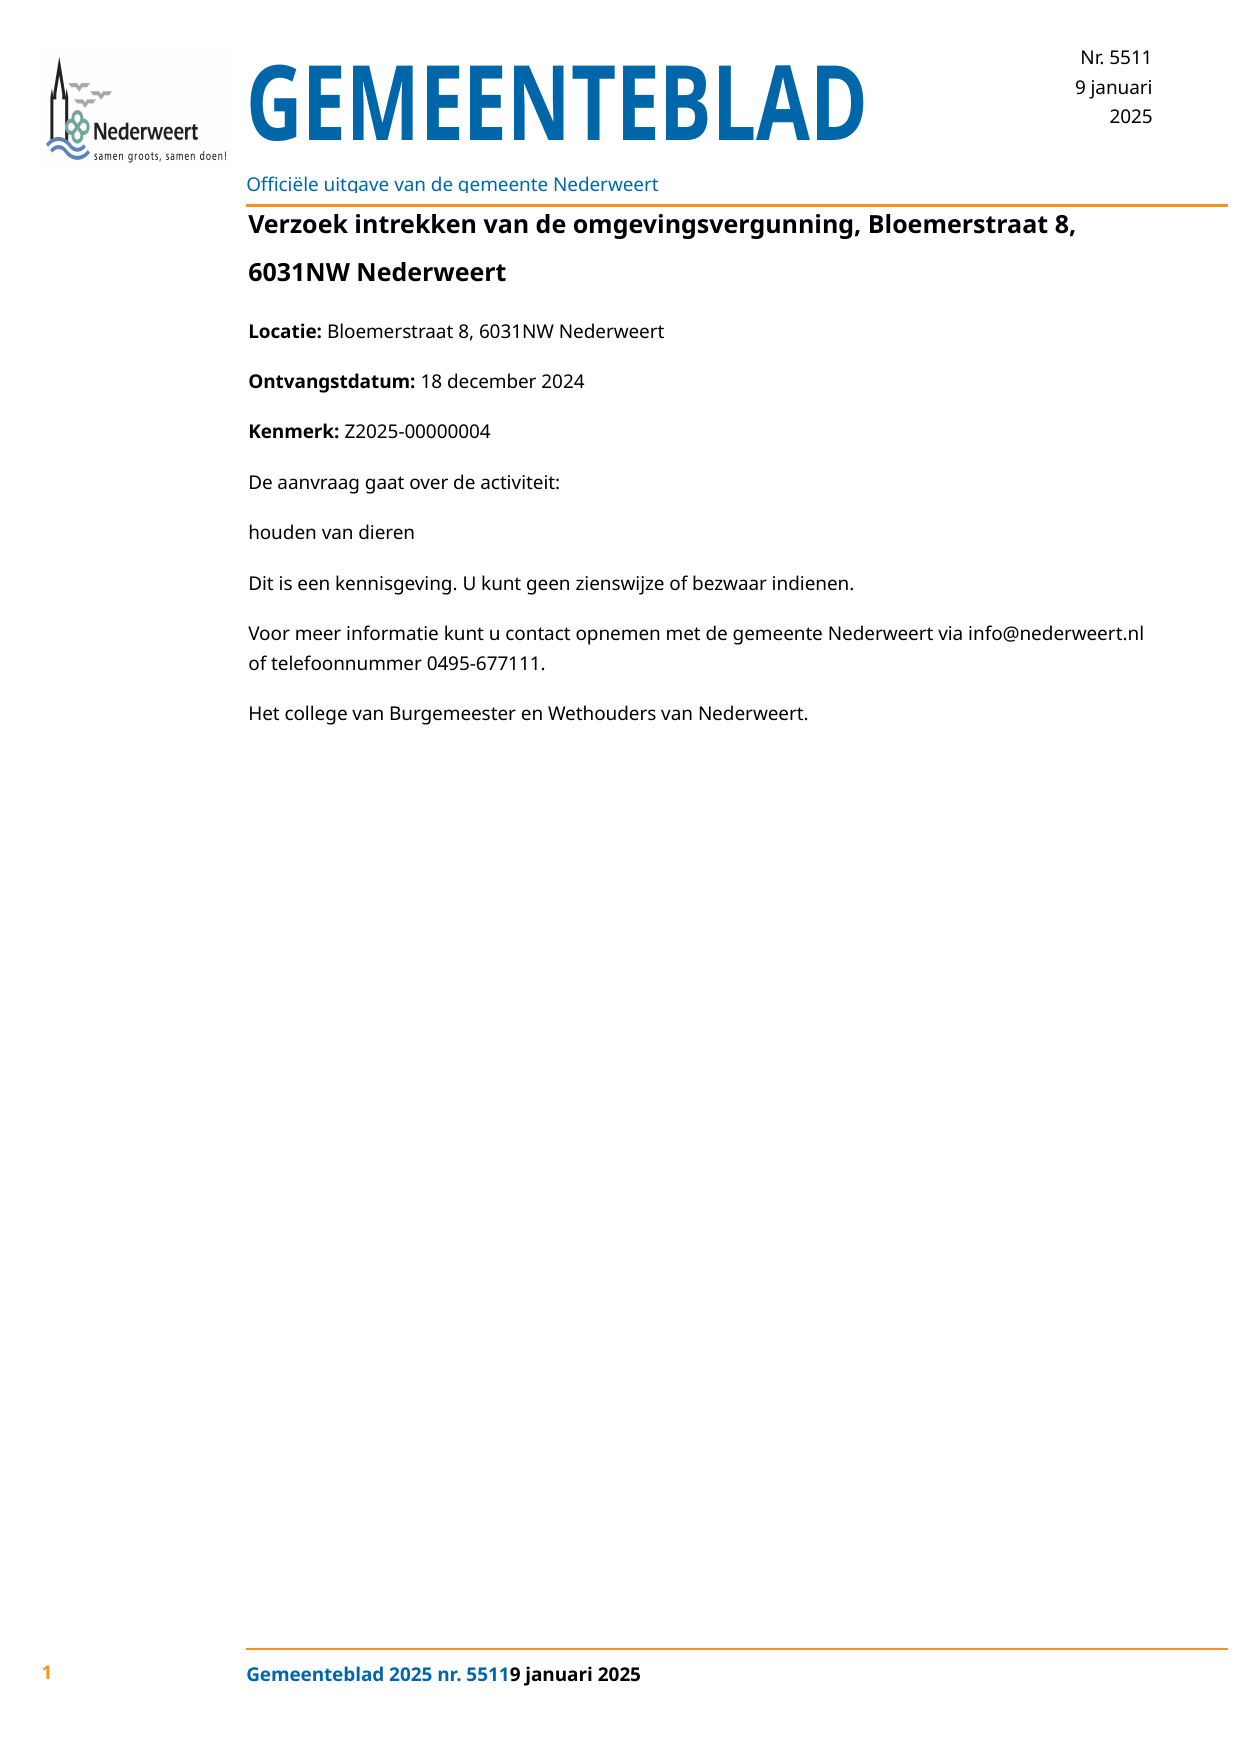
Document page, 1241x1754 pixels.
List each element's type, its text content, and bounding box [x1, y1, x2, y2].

text Ontvangstdatum: 18 december 2024 [248, 368, 1152, 394]
text Dit is een kennisgeving. U kunt geen zienswijze of bezwaar indienen. [248, 570, 1152, 596]
text Kenmerk: Z2025-00000004 [248, 419, 1152, 444]
text Verzoek intrekken van de omgevingsvergunning, Bloemerstraat 8, 6031NW Nederweert [248, 207, 1152, 288]
text houden van dieren [248, 519, 1152, 545]
text Voor meer informatie kunt u contact opnemen met de gemeente Nederweert via info@nederweert.nl of telefoonnummer 0495-677111. [248, 620, 1152, 676]
picture [41, 47, 231, 172]
text Het college van Burgemeester en Wethouders van Nederweert. [248, 700, 1152, 726]
text Locatie: Bloemerstraat 8, 6031NW Nederweert [248, 318, 1152, 344]
text De aanvraag gaat over de activiteit: [248, 469, 1152, 495]
